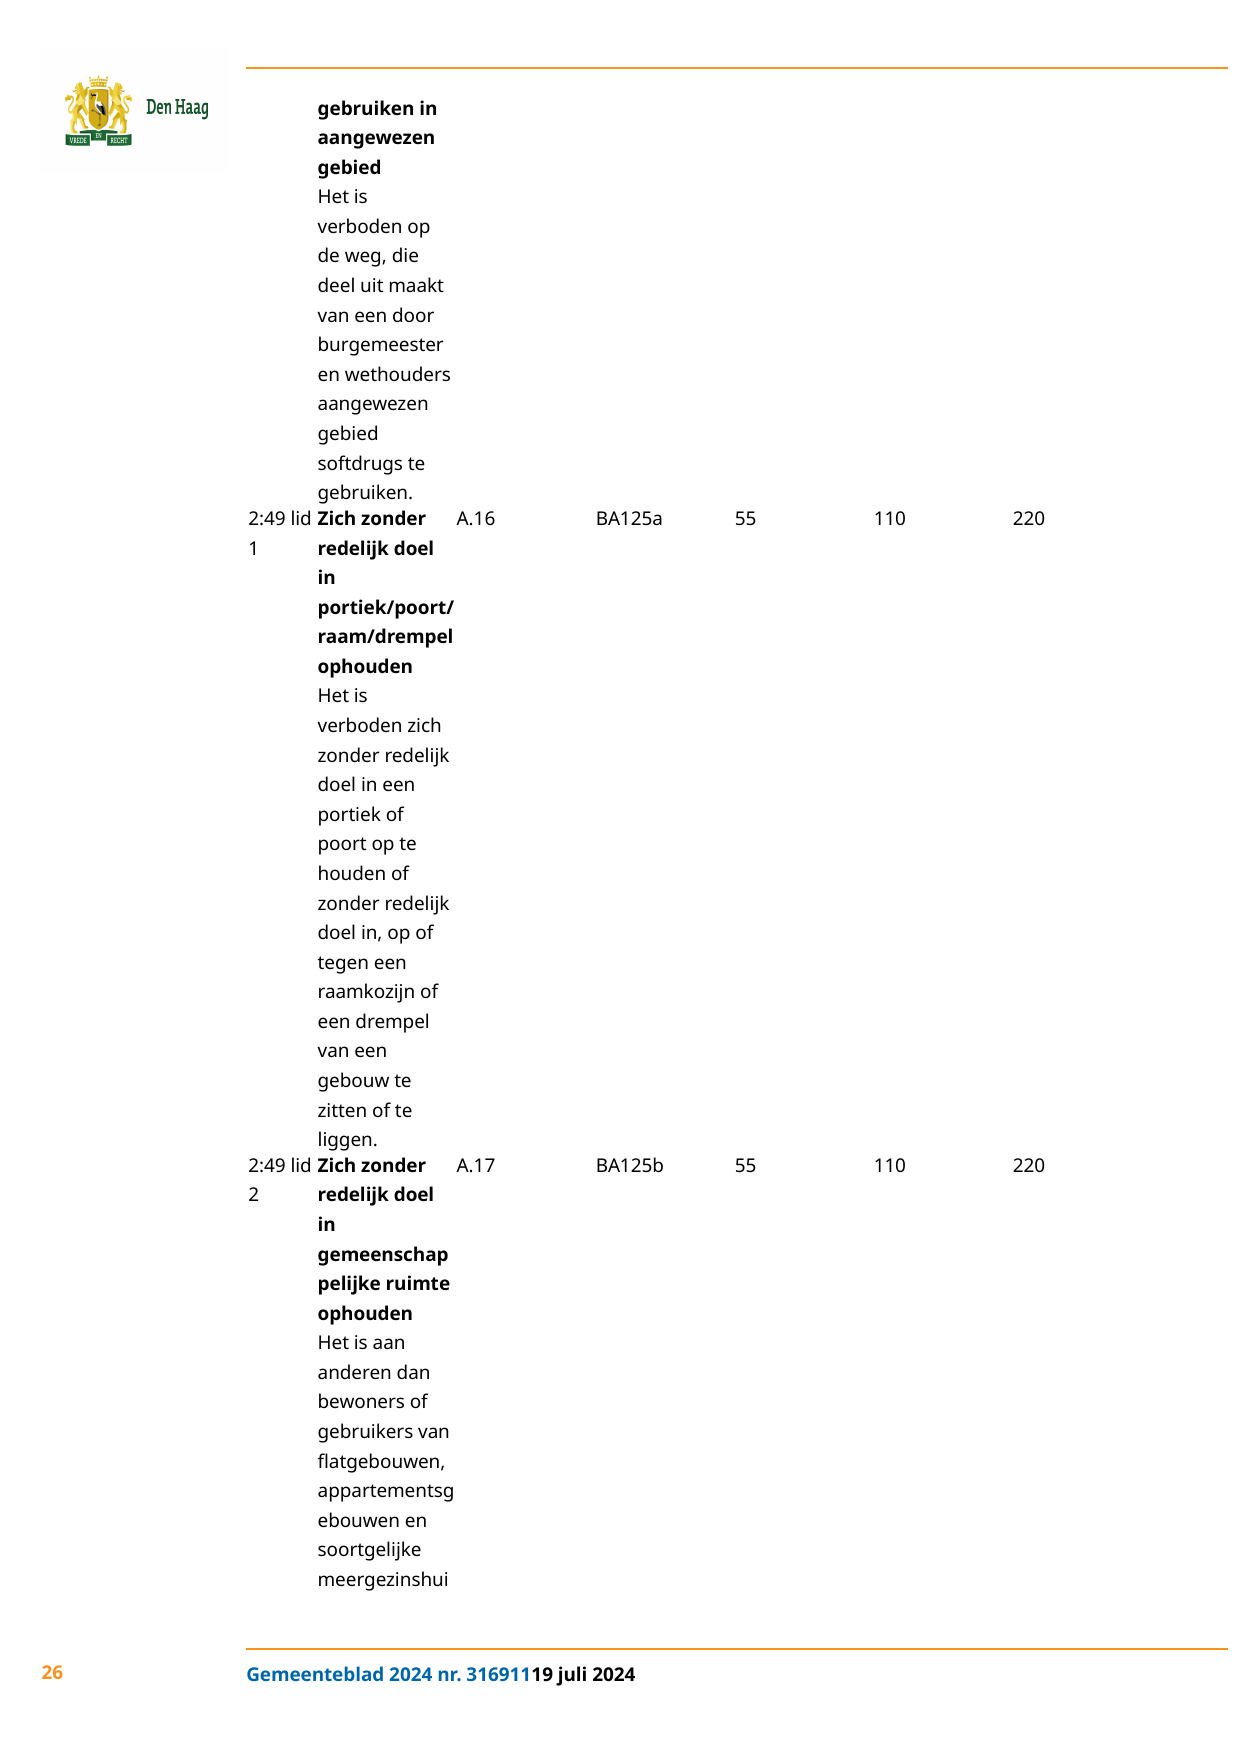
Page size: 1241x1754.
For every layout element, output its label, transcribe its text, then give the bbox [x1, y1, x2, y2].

table_cell [874, 95, 1013, 505]
table_cell [596, 95, 734, 505]
table_cell BA125a [596, 505, 734, 1152]
table_cell 110 [874, 505, 1013, 1152]
table_cell 55 [735, 1152, 873, 1592]
table_cell [1013, 95, 1152, 505]
table_cell Zich zonder redelijk doel in gemeenschappelijke ruimte ophouden Het is aan anderen dan bewoners of gebruikers van flatgebouwen, appartementsgebouwen en soortgelijke meergezinshui [318, 1152, 456, 1592]
table_cell 2:49 lid 1 [248, 505, 317, 1152]
table_cell BA125b [596, 1152, 734, 1592]
table_cell 220 [1013, 1152, 1152, 1592]
table_cell [735, 95, 873, 505]
table_cell 2:49 lid 2 [248, 1152, 317, 1592]
table_cell 220 [1013, 505, 1152, 1152]
table_cell 55 [735, 505, 873, 1152]
table_cell Zich zonder redelijk doel in portiek/poort/raam/drempel ophouden Het is verboden zich zonder redelijk doel in een portiek of poort op te houden of zonder redelijk doel in, op of tegen een raamkozijn of een drempel van een gebouw te zitten of te liggen. [318, 505, 456, 1152]
table_cell gebruiken in aangewezen gebied Het is verboden op de weg, die deel uit maakt van een door burgemeester en wethouders aangewezen gebied softdrugs te gebruiken. [318, 95, 456, 505]
table_cell 110 [874, 1152, 1013, 1592]
table_cell A.17 [456, 1152, 596, 1592]
table_cell [456, 95, 596, 505]
table_cell A.16 [456, 505, 596, 1152]
picture [41, 47, 231, 172]
table_cell [248, 95, 317, 505]
